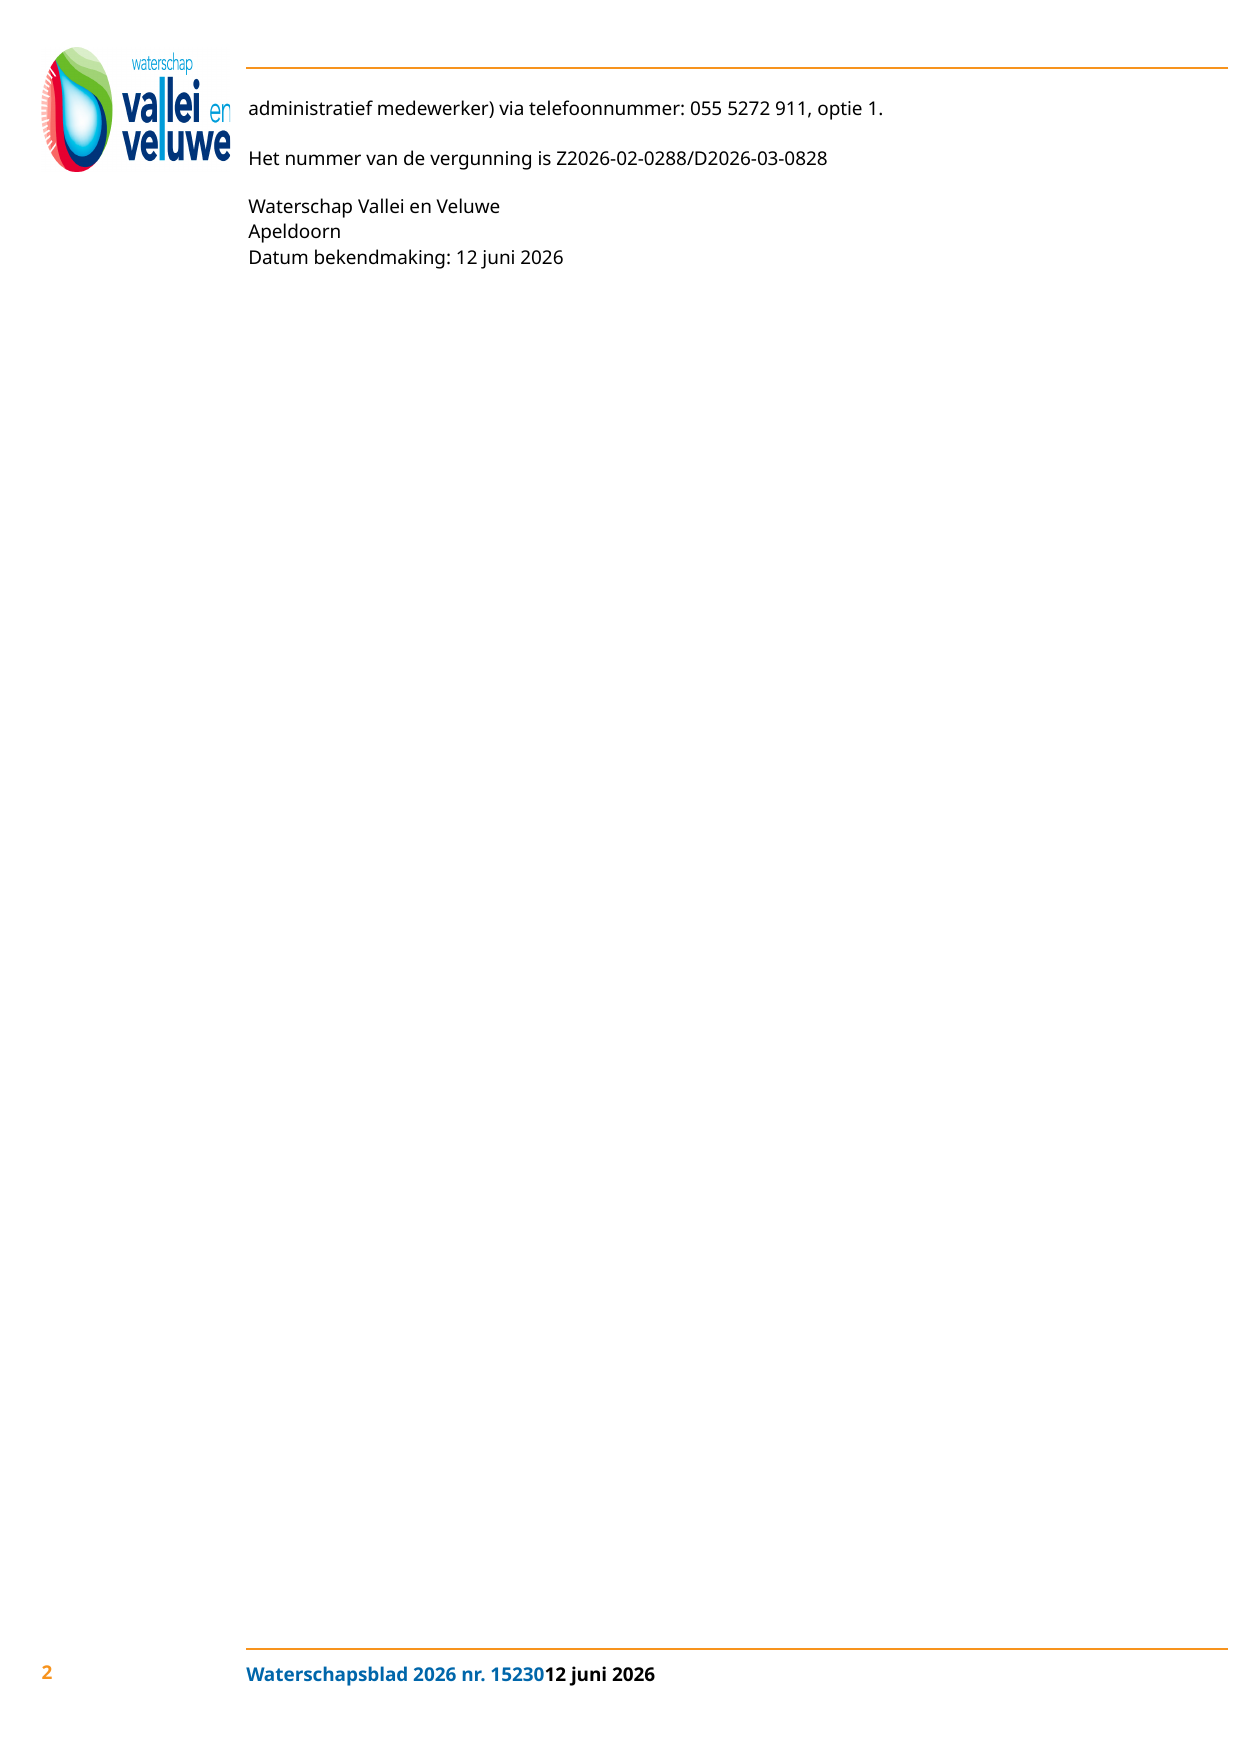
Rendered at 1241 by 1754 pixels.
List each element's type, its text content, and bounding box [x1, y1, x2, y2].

text Apeldoorn [248, 219, 1152, 244]
text Datum bekendmaking: 12 juni 2026 [248, 244, 1152, 270]
text Waterschap Vallei en Veluwe [248, 193, 1152, 219]
text administratief medewerker) via telefoonnummer: 055 5272 911, optie 1. [248, 95, 1152, 121]
text Het nummer van de vergunning is Z2026-02-0288/D2026-03-0828 [248, 145, 1152, 171]
picture [41, 47, 231, 172]
